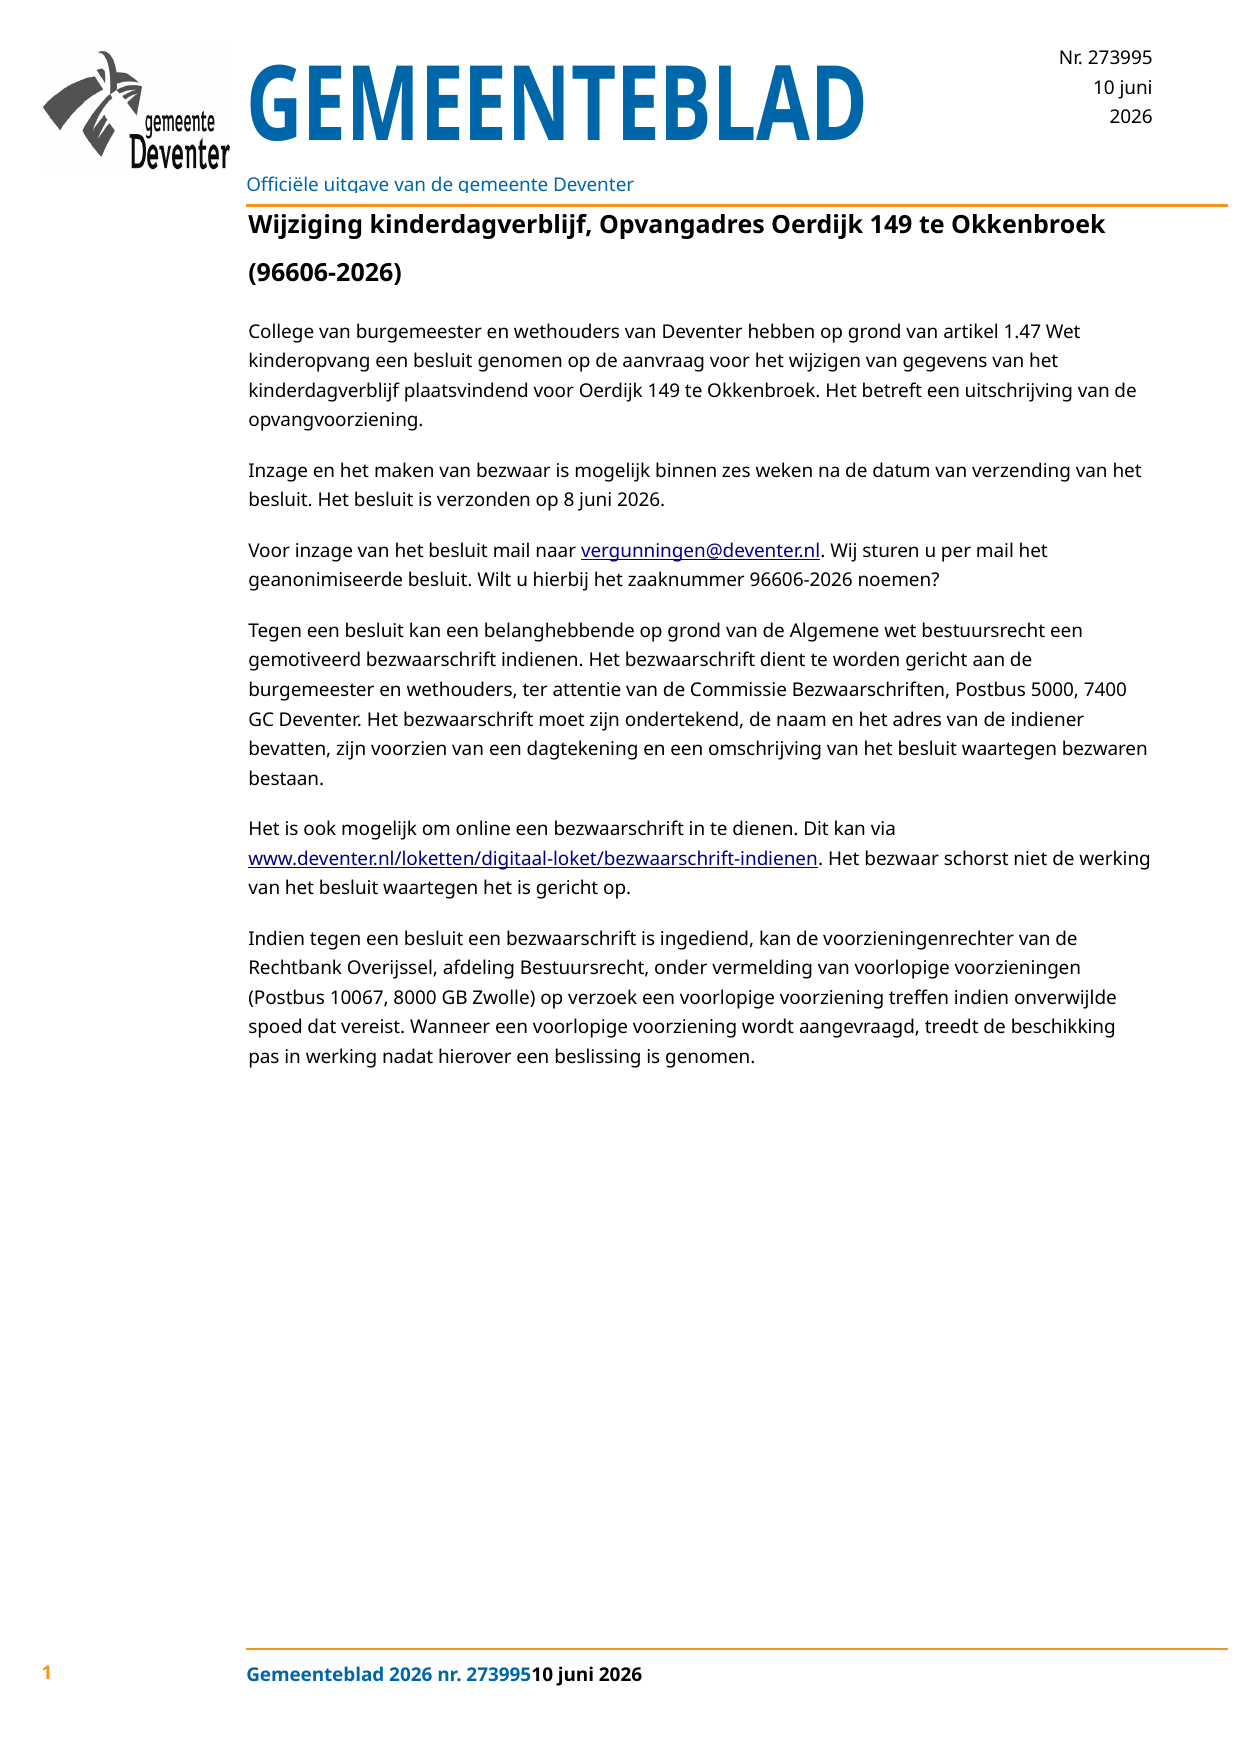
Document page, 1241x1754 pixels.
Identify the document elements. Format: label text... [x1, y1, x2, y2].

text Wijziging kinderdagverblijf, Opvangadres Oerdijk 149 te Okkenbroek (96606-2026) [248, 207, 1152, 288]
text Voor inzage van het besluit mail naar vergunningen@deventer.nl. Wij sturen u per mail het geanonimiseerde besluit. Wilt u hierbij het zaaknummer 96606-2026 noemen? [248, 537, 1152, 592]
text Het is ook mogelijk om online een bezwaarschrift in te dienen. Dit kan via www.deventer.nl/loketten/digitaal-loket/bezwaarschrift-indienen. Het bezwaar schorst niet de werking van het besluit waartegen het is gericht op. [248, 815, 1152, 900]
picture [41, 47, 231, 172]
text Tegen een besluit kan een belanghebbende op grond van de Algemene wet bestuursrecht een gemotiveerd bezwaarschrift indienen. Het bezwaarschrift dient te worden gericht aan de burgemeester en wethouders, ter attentie van de Commissie Bezwaarschriften, Postbus 5000, 7400 GC Deventer. Het bezwaarschrift moet zijn ondertekend, de naam en het adres van de indiener bevatten, zijn voorzien van een dagtekening en een omschrijving van het besluit waartegen bezwaren bestaan. [248, 617, 1152, 791]
text Indien tegen een besluit een bezwaarschrift is ingediend, kan de voorzieningenrechter van de Rechtbank Overijssel, afdeling Bestuursrecht, onder vermelding van voorlopige voorzieningen (Postbus 10067, 8000 GB Zwolle) op verzoek een voorlopige voorziening treffen indien onverwijlde spoed dat vereist. Wanneer een voorlopige voorziening wordt aangevraagd, treedt de beschikking pas in werking nadat hierover een beslissing is genomen. [248, 925, 1152, 1069]
text Inzage en het maken van bezwaar is mogelijk binnen zes weken na de datum van verzending van het besluit. Het besluit is verzonden op 8 juni 2026. [248, 457, 1152, 512]
text College van burgemeester en wethouders van Deventer hebben op grond van artikel 1.47 Wet kinderopvang een besluit genomen op de aanvraag voor het wijzigen van gegevens van het kinderdagverblijf plaatsvindend voor Oerdijk 149 te Okkenbroek. Het betreft een uitschrijving van de opvangvoorziening. [248, 318, 1152, 432]
